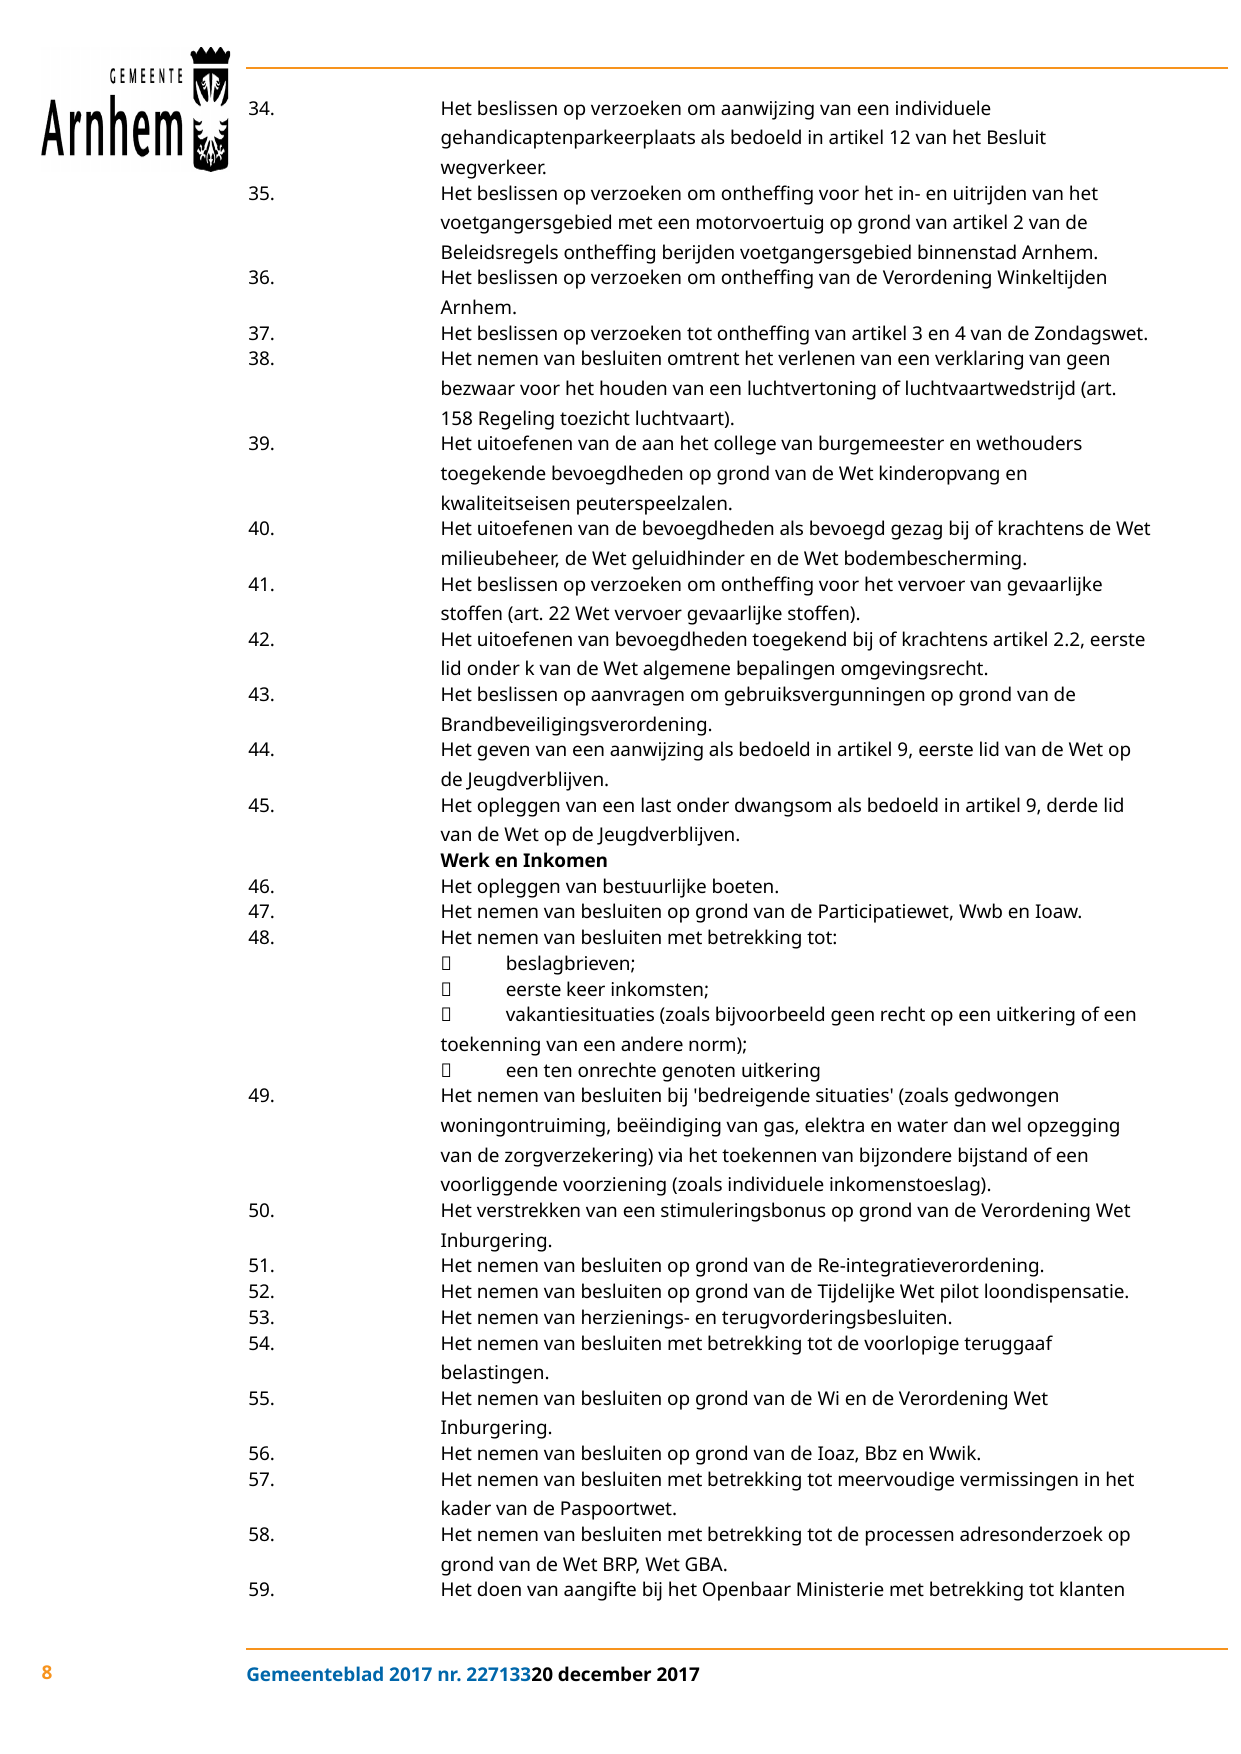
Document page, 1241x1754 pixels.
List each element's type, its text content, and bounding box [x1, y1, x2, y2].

table_cell Het nemen van besluiten omtrent het verlenen van een verklaring van geen bezwaar voor het houden van een luchtvertoning of luchtvaartwedstrijd (art. 158 Regeling toezicht luchtvaart). [440, 346, 1152, 431]
table_cell Het nemen van besluiten met betrekking tot de processen adresonderzoek op grond van de Wet BRP, Wet GBA. [440, 1521, 1152, 1577]
table_cell Het nemen van besluiten op grond van de Wi en de Verordening Wet Inburgering. [440, 1385, 1152, 1440]
table_cell 55. [248, 1385, 440, 1440]
table_cell [248, 847, 440, 873]
table_cell Het doen van aangifte bij het Openbaar Ministerie met betrekking tot klanten [440, 1577, 1152, 1602]
table_cell [248, 1057, 440, 1083]
table_cell Het beslissen op aanvragen om gebruiksvergunningen op grond van de Brandbeveiligingsverordening. [440, 681, 1152, 737]
table_cell  beslagbrieven; [440, 950, 1152, 976]
table_cell 53. [248, 1304, 440, 1330]
table_cell Het beslissen op verzoeken om ontheffing voor het in- en uitrijden van het voetgangersgebied met een motorvoertuig op grond van artikel 2 van de Beleidsregels ontheffing berijden voetgangersgebied binnenstad Arnhem. [440, 180, 1152, 264]
table_cell 39. [248, 431, 440, 515]
table_cell [248, 950, 440, 976]
table_cell Het uitoefenen van de bevoegdheden als bevoegd gezag bij of krachtens de Wet milieubeheer, de Wet geluidhinder en de Wet bodembescherming. [440, 515, 1152, 571]
table_cell Het beslissen op verzoeken om aanwijzing van een individuele gehandicaptenparkeerplaats als bedoeld in artikel 12 van het Besluit wegverkeer. [440, 95, 1152, 180]
table_cell Het verstrekken van een stimuleringsbonus op grond van de Verordening Wet Inburgering. [440, 1197, 1152, 1252]
table_cell [248, 1002, 440, 1057]
table_cell 38. [248, 346, 440, 431]
table_cell Het nemen van besluiten bij 'bedreigende situaties' (zoals gedwongen woningontruiming, beëindiging van gas, elektra en water dan wel opzegging van de zorgverzekering) via het toekennen van bijzondere bijstand of een voorliggende voorziening (zoals individuele inkomenstoeslag). [440, 1083, 1152, 1197]
table_cell Het nemen van besluiten op grond van de Re-integratieverordening. [440, 1253, 1152, 1278]
table_cell 56. [248, 1440, 440, 1466]
table_cell Het beslissen op verzoeken tot ontheffing van artikel 3 en 4 van de Zondagswet. [440, 320, 1152, 346]
table_cell 44. [248, 737, 440, 792]
table_cell 47. [248, 899, 440, 924]
table_cell Het nemen van besluiten met betrekking tot: [440, 925, 1152, 950]
table_cell 41. [248, 571, 440, 626]
table_cell Het opleggen van bestuurlijke boeten. [440, 873, 1152, 899]
table_cell Het beslissen op verzoeken om ontheffing van de Verordening Winkeltijden Arnhem. [440, 265, 1152, 320]
table_cell 37. [248, 320, 440, 346]
table_cell Het geven van een aanwijzing als bedoeld in artikel 9, eerste lid van de Wet op de Jeugdverblijven. [440, 737, 1152, 792]
table_cell 35. [248, 180, 440, 264]
picture [41, 47, 231, 172]
table_cell 50. [248, 1197, 440, 1252]
table_cell Werk en Inkomen [440, 847, 1152, 873]
table_cell 36. [248, 265, 440, 320]
table_cell Het nemen van besluiten op grond van de Participatiewet, Wwb en Ioaw. [440, 899, 1152, 924]
table_cell 48. [248, 925, 440, 950]
table_cell Het nemen van besluiten op grond van de Tijdelijke Wet pilot loondispensatie. [440, 1278, 1152, 1304]
table_cell Het uitoefenen van bevoegdheden toegekend bij of krachtens artikel 2.2, eerste lid onder k van de Wet algemene bepalingen omgevingsrecht. [440, 626, 1152, 681]
table_cell Het nemen van besluiten op grond van de Ioaz, Bbz en Wwik. [440, 1440, 1152, 1466]
table_cell 49. [248, 1083, 440, 1197]
table_cell 52. [248, 1278, 440, 1304]
table_cell  een ten onrechte genoten uitkering [440, 1057, 1152, 1083]
table_cell 59. [248, 1577, 440, 1602]
table_cell 46. [248, 873, 440, 899]
table_cell 57. [248, 1466, 440, 1521]
table_cell 45. [248, 792, 440, 847]
table_cell  vakantiesituaties (zoals bijvoorbeeld geen recht op een uitkering of een toekenning van een andere norm); [440, 1002, 1152, 1057]
table_cell 54. [248, 1330, 440, 1385]
table_cell Het uitoefenen van de aan het college van burgemeester en wethouders toegekende bevoegdheden op grond van de Wet kinderopvang en kwaliteitseisen peuterspeelzalen. [440, 431, 1152, 515]
table_cell Het opleggen van een last onder dwangsom als bedoeld in artikel 9, derde lid van de Wet op de Jeugdverblijven. [440, 792, 1152, 847]
table_cell 51. [248, 1253, 440, 1278]
table_cell 43. [248, 681, 440, 737]
table_cell 40. [248, 515, 440, 571]
table_cell Het beslissen op verzoeken om ontheffing voor het vervoer van gevaarlijke stoffen (art. 22 Wet vervoer gevaarlijke stoffen). [440, 571, 1152, 626]
table_cell Het nemen van besluiten met betrekking tot de voorlopige teruggaaf belastingen. [440, 1330, 1152, 1385]
table_cell Het nemen van besluiten met betrekking tot meervoudige vermissingen in het kader van de Paspoortwet. [440, 1466, 1152, 1521]
table_cell 58. [248, 1521, 440, 1577]
table_cell 34. [248, 95, 440, 180]
table_cell  eerste keer inkomsten; [440, 976, 1152, 1002]
table_cell Het nemen van herzienings- en terugvorderingsbesluiten. [440, 1304, 1152, 1330]
table_cell 42. [248, 626, 440, 681]
table_cell [248, 976, 440, 1002]
